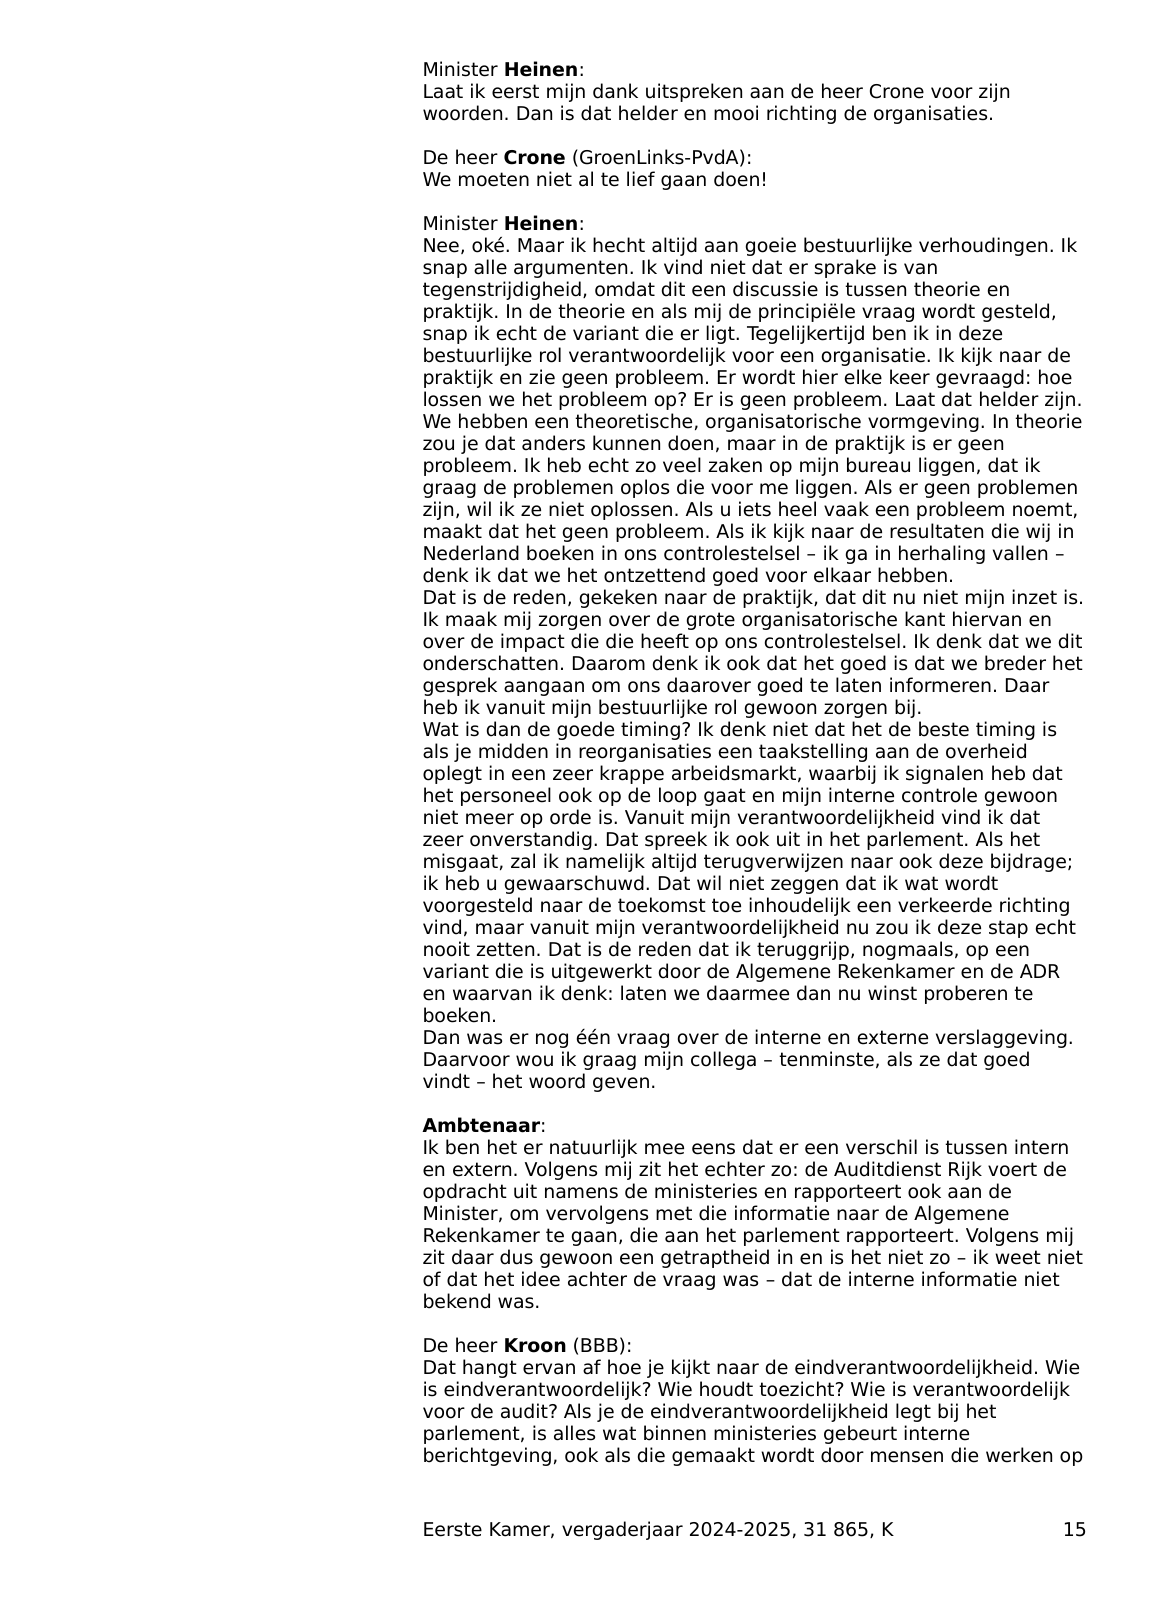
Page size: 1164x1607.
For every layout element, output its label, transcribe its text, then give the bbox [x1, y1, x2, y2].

text Minister Heinen: [422, 59, 1087, 81]
text De heer Kroon (BBB): [422, 1335, 1087, 1357]
text Minister Heinen: [422, 213, 1087, 235]
text De heer Crone (GroenLinks-PvdA): [422, 147, 1087, 169]
text Dan was er nog één vraag over de interne en externe verslaggeving. Daarvoor wou ik graag mijn collega – tenminste, als ze dat goed vindt – het woord geven. [422, 1027, 1087, 1092]
text Wat is dan de goede timing? Ik denk niet dat het de beste timing is als je midden in reorganisaties een taakstelling aan de overheid oplegt in een zeer krappe arbeidsmarkt, waarbij ik signalen heb dat het personeel ook op de loop gaat en mijn interne controle gewoon niet meer op orde is. Vanuit mijn verantwoordelijkheid vind ik dat zeer onverstandig. Dat spreek ik ook uit in het parlement. Als het misgaat, zal ik namelijk altijd terugverwijzen naar ook deze bijdrage; ik heb u gewaarschuwd. Dat wil niet zeggen dat ik wat wordt voorgesteld naar de toekomst toe inhoudelijk een verkeerde richting vind, maar vanuit mijn verantwoordelijkheid nu zou ik deze stap echt nooit zetten. Dat is de reden dat ik teruggrijp, nogmaals, op een variant die is uitgewerkt door de Algemene Rekenkamer en de ADR en waarvan ik denk: laten we daarmee dan nu winst proberen te boeken. [422, 719, 1087, 1027]
text We moeten niet al te lief gaan doen! [422, 169, 1087, 191]
text Ik ben het er natuurlijk mee eens dat er een verschil is tussen intern en extern. Volgens mij zit het echter zo: de Auditdienst Rijk voert de opdracht uit namens de ministeries en rapporteert ook aan de Minister, om vervolgens met die informatie naar de Algemene Rekenkamer te gaan, die aan het parlement rapporteert. Volgens mij zit daar dus gewoon een getraptheid in en is het niet zo – ik weet niet of dat het idee achter de vraag was – dat de interne informatie niet bekend was. [422, 1137, 1087, 1312]
text Laat ik eerst mijn dank uitspreken aan de heer Crone voor zijn woorden. Dan is dat helder en mooi richting de organisaties. [422, 81, 1087, 125]
text Dat hangt ervan af hoe je kijkt naar de eindverantwoordelijkheid. Wie is eindverantwoordelijk? Wie houdt toezicht? Wie is verantwoordelijk voor de audit? Als je de eindverantwoordelijkheid legt bij het parlement, is alles wat binnen ministeries gebeurt interne berichtgeving, ook als die gemaakt wordt door mensen die werken op [422, 1357, 1087, 1467]
text Ambtenaar: [422, 1115, 1087, 1137]
text Dat is de reden, gekeken naar de praktijk, dat dit nu niet mijn inzet is. Ik maak mij zorgen over de grote organisatorische kant hiervan en over de impact die die heeft op ons controlestelsel. Ik denk dat we dit onderschatten. Daarom denk ik ook dat het goed is dat we breder het gesprek aangaan om ons daarover goed te laten informeren. Daar heb ik vanuit mijn bestuurlijke rol gewoon zorgen bij. [422, 587, 1087, 719]
text Nee, oké. Maar ik hecht altijd aan goeie bestuurlijke verhoudingen. Ik snap alle argumenten. Ik vind niet dat er sprake is van tegenstrijdigheid, omdat dit een discussie is tussen theorie en praktijk. In de theorie en als mij de principiële vraag wordt gesteld, snap ik echt de variant die er ligt. Tegelijkertijd ben ik in deze bestuurlijke rol verantwoordelijk voor een organisatie. Ik kijk naar de praktijk en zie geen probleem. Er wordt hier elke keer gevraagd: hoe lossen we het probleem op? Er is geen probleem. Laat dat helder zijn. We hebben een theoretische, organisatorische vormgeving. In theorie zou je dat anders kunnen doen, maar in de praktijk is er geen probleem. Ik heb echt zo veel zaken op mijn bureau liggen, dat ik graag de problemen oplos die voor me liggen. Als er geen problemen zijn, wil ik ze niet oplossen. Als u iets heel vaak een probleem noemt, maakt dat het geen probleem. Als ik kijk naar de resultaten die wij in Nederland boeken in ons controlestelsel – ik ga in herhaling vallen – denk ik dat we het ontzettend goed voor elkaar hebben. [422, 235, 1087, 587]
